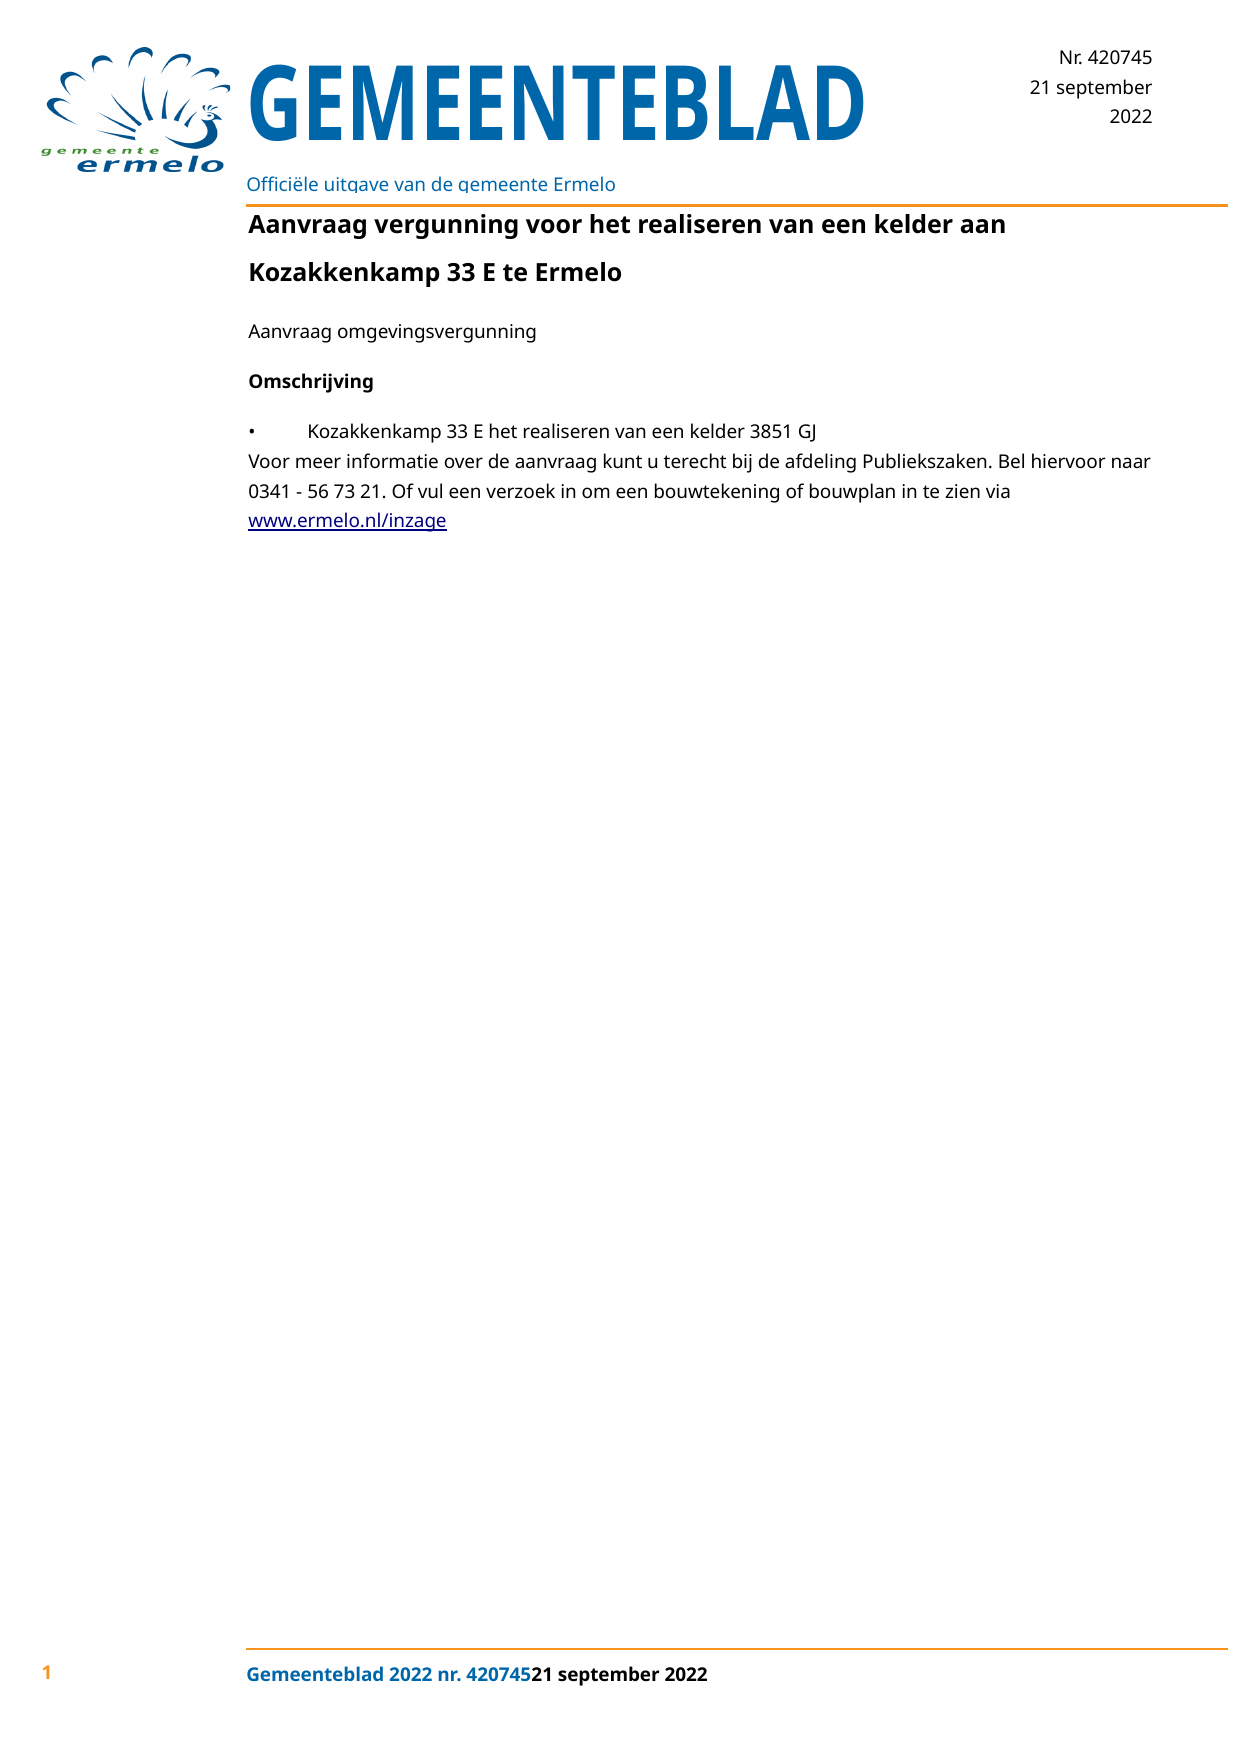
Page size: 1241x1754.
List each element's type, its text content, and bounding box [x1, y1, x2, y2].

text Aanvraag vergunning voor het realiseren van een kelder aan Kozakkenkamp 33 E te Ermelo [248, 207, 1152, 288]
text Voor meer informatie over de aanvraag kunt u terecht bij de afdeling Publiekszaken. Bel hiervoor naar 0341 - 56 73 21. Of vul een verzoek in om een bouwtekening of bouwplan in te zien via www.ermelo.nl/inzage [248, 448, 1152, 533]
text Omschrijving [248, 368, 1152, 394]
picture [41, 47, 231, 172]
text Aanvraag omgevingsvergunning [248, 318, 1152, 344]
list Kozakkenkamp 33 E het realiseren van een kelder 3851 GJ [248, 419, 1152, 444]
